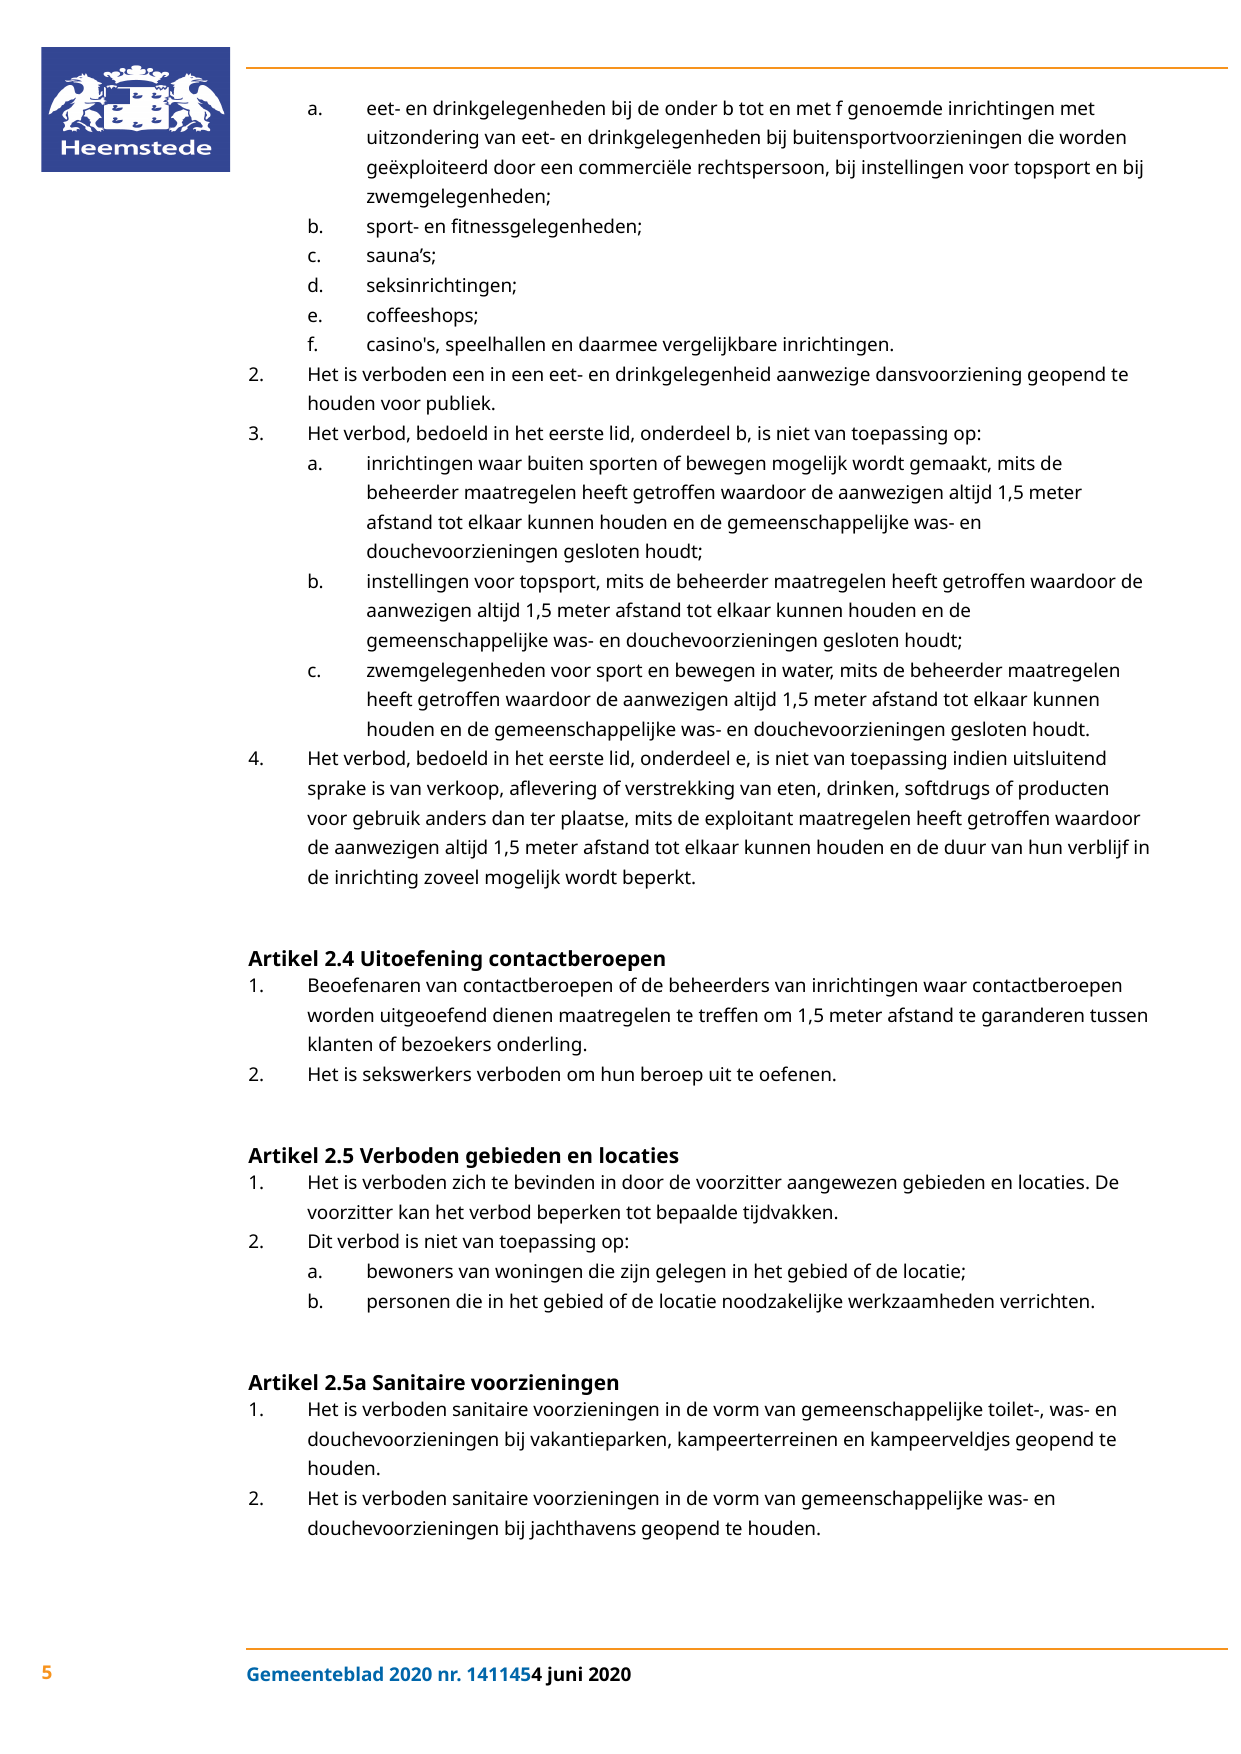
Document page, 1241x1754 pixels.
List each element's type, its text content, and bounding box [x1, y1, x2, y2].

list Het is sekswerkers verboden om hun beroep uit te oefenen. [248, 1061, 1152, 1087]
list casino's, speelhallen en daarmee vergelijkbare inrichtingen. [307, 331, 1152, 357]
list inrichtingen waar buiten sporten of bewegen mogelijk wordt gemaakt, mits de beheerder maatregelen heeft getroffen waardoor de aanwezigen altijd 1,5 meter afstand tot elkaar kunnen houden en de gemeenschappelijke was- en douchevoorzieningen gesloten houdt; [307, 450, 1152, 564]
list sport- en fitnessgelegenheden; [307, 213, 1152, 239]
list personen die in het gebied of de locatie noodzakelijke werkzaamheden verrichten. [307, 1288, 1152, 1314]
list Het is verboden een in een eet- en drinkgelegenheid aanwezige dansvoorziening geopend te houden voor publiek. [248, 361, 1152, 416]
list coffeeshops; [307, 302, 1152, 328]
list seksinrichtingen; [307, 272, 1152, 298]
list Het verbod, bedoeld in het eerste lid, onderdeel e, is niet van toepassing indien uitsluitend sprake is van verkoop, aflevering of verstrekking van eten, drinken, softdrugs of producten voor gebruik anders dan ter plaatse, mits de exploitant maatregelen heeft getroffen waardoor de aanwezigen altijd 1,5 meter afstand tot elkaar kunnen houden en de duur van hun verblijf in de inrichting zoveel mogelijk wordt beperkt. [248, 746, 1152, 890]
list instellingen voor topsport, mits de beheerder maatregelen heeft getroffen waardoor de aanwezigen altijd 1,5 meter afstand tot elkaar kunnen houden en de gemeenschappelijke was- en douchevoorzieningen gesloten houdt; [307, 568, 1152, 653]
list Het is verboden sanitaire voorzieningen in de vorm van gemeenschappelijke toilet-, was- en douchevoorzieningen bij vakantieparken, kampeerterreinen en kampeerveldjes geopend te houden. [248, 1396, 1152, 1481]
list Het verbod, bedoeld in het eerste lid, onderdeel b, is niet van toepassing op: [248, 420, 1152, 446]
list bewoners van woningen die zijn gelegen in het gebied of de locatie; [307, 1258, 1152, 1284]
list Beoefenaren van contactberoepen of de beheerders van inrichtingen waar contactberoepen worden uitgeoefend dienen maatregelen te treffen om 1,5 meter afstand te garanderen tussen klanten of bezoekers onderling. [248, 972, 1152, 1057]
list Dit verbod is niet van toepassing op: [248, 1229, 1152, 1254]
picture [41, 47, 231, 172]
list sauna’s; [307, 243, 1152, 268]
list eet- en drinkgelegenheden bij de onder b tot en met f genoemde inrichtingen met uitzondering van eet- en drinkgelegenheden bij buitensportvoorzieningen die worden geëxploiteerd door een commerciële rechtspersoon, bij instellingen voor topsport en bij zwemgelegenheden; [307, 95, 1152, 209]
text Artikel 2.5 Verboden gebieden en locaties [248, 1141, 1152, 1169]
text Artikel 2.4 Uitoefening contactberoepen [248, 944, 1152, 972]
list Het is verboden sanitaire voorzieningen in de vorm van gemeenschappelijke was- en douchevoorzieningen bij jachthavens geopend te houden. [248, 1485, 1152, 1540]
text Artikel 2.5a Sanitaire voorzieningen [248, 1368, 1152, 1396]
list zwemgelegenheden voor sport en bewegen in water, mits de beheerder maatregelen heeft getroffen waardoor de aanwezigen altijd 1,5 meter afstand tot elkaar kunnen houden en de gemeenschappelijke was- en douchevoorzieningen gesloten houdt. [307, 657, 1152, 742]
list Het is verboden zich te bevinden in door de voorzitter aangewezen gebieden en locaties. De voorzitter kan het verbod beperken tot bepaalde tijdvakken. [248, 1169, 1152, 1225]
